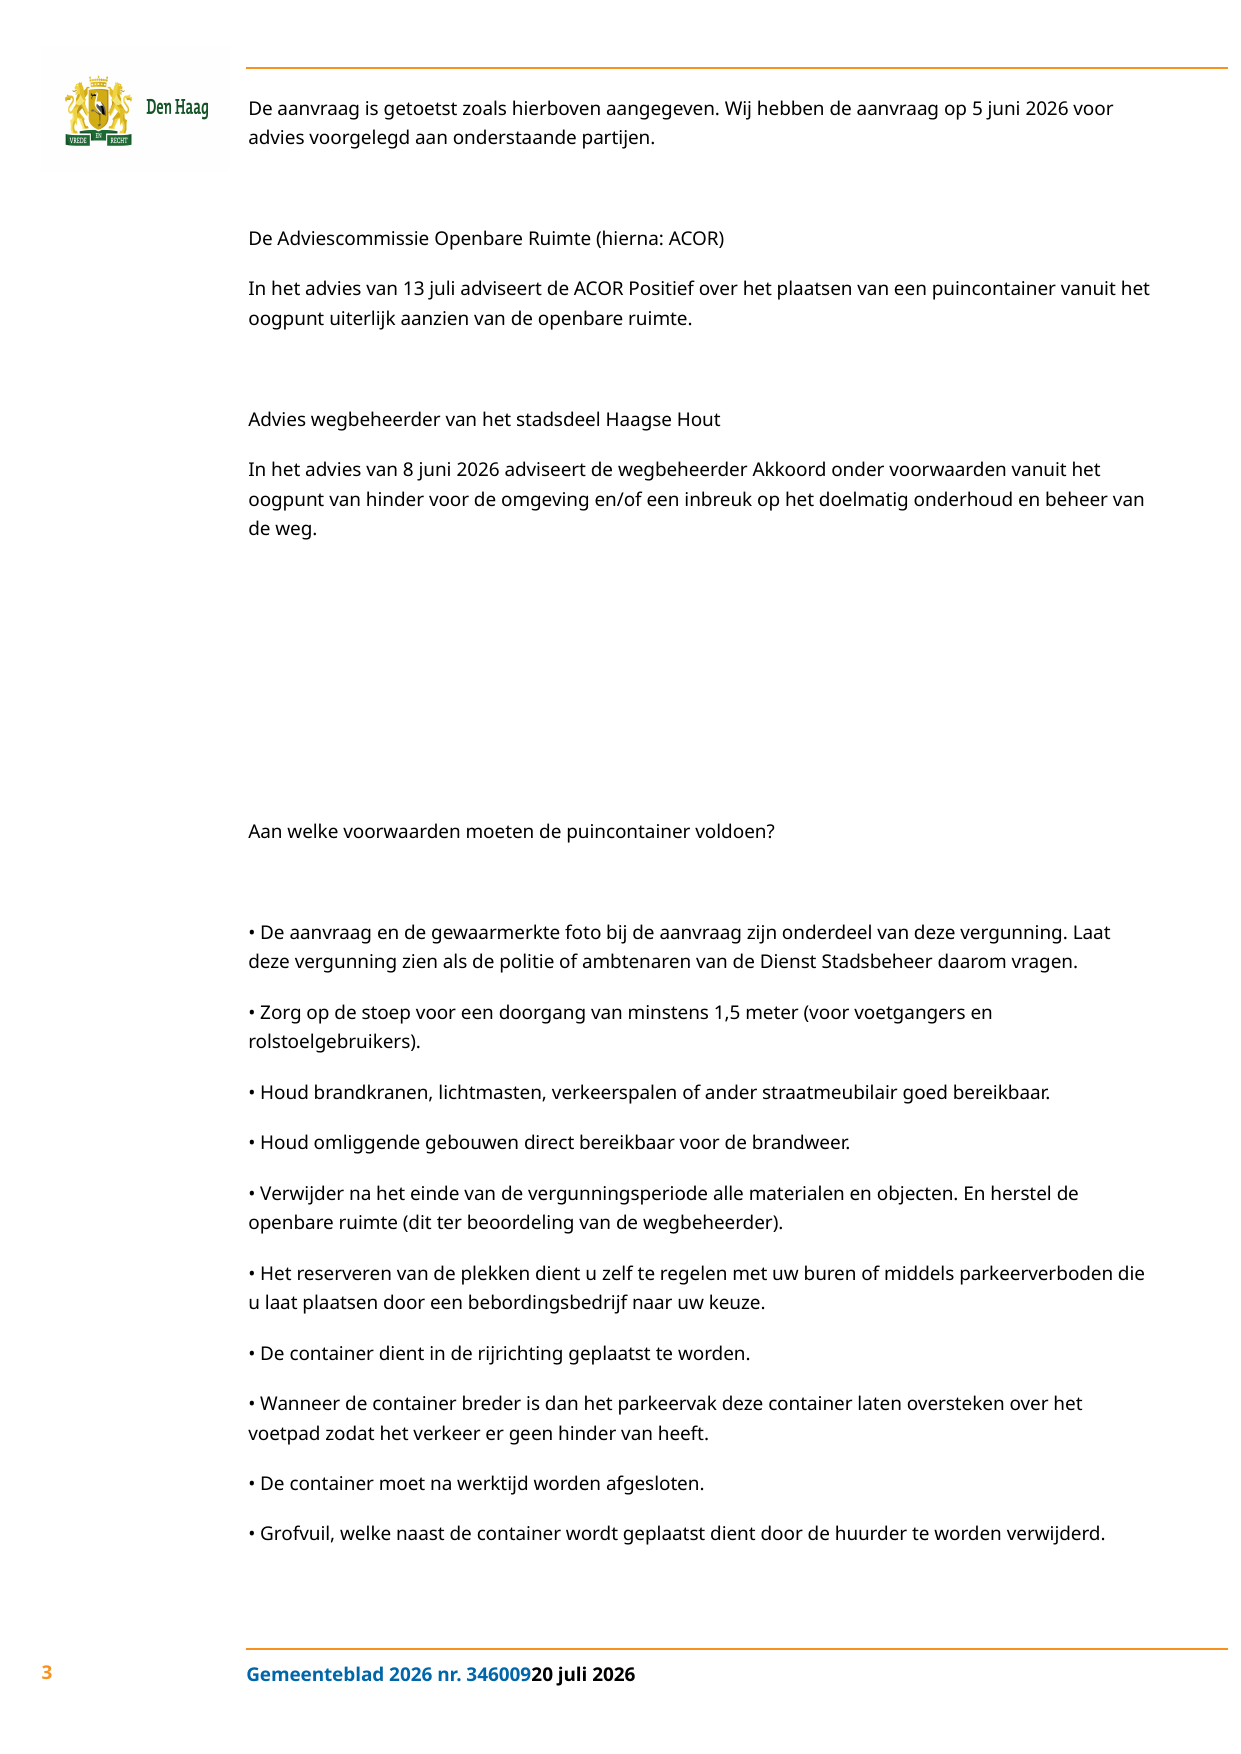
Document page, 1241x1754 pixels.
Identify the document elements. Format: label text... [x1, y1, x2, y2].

text De aanvraag is getoetst zoals hierboven aangegeven. Wij hebben de aanvraag op 5 juni 2026 voor advies voorgelegd aan onderstaande partijen. [248, 95, 1152, 150]
text • Houd omliggende gebouwen direct bereikbaar voor de brandweer. [248, 1129, 1152, 1155]
text • De container moet na werktijd worden afgesloten. [248, 1470, 1152, 1496]
text In het advies van 13 juli adviseert de ACOR Positief over het plaatsen van een puincontainer vanuit het oogpunt uiterlijk aanzien van de openbare ruimte. [248, 276, 1152, 331]
text Aan welke voorwaarden moeten de puincontainer voldoen? [248, 818, 1152, 844]
text De Adviescommissie Openbare Ruimte (hierna: ACOR) [248, 225, 1152, 251]
text • Grofvuil, welke naast de container wordt geplaatst dient door de huurder te worden verwijderd. [248, 1521, 1152, 1546]
text In het advies van 8 juni 2026 adviseert de wegbeheerder Akkoord onder voorwaarden vanuit het oogpunt van hinder voor de omgeving en/of een inbreuk op het doelmatig onderhoud en beheer van de weg. [248, 456, 1152, 541]
picture [41, 47, 231, 172]
text • Het reserveren van de plekken dient u zelf te regelen met uw buren of middels parkeerverboden die u laat plaatsen door een bebordingsbedrijf naar uw keuze. [248, 1260, 1152, 1315]
text • Houd brandkranen, lichtmasten, verkeerspalen of ander straatmeubilair goed bereikbaar. [248, 1079, 1152, 1105]
text • Verwijder na het einde van de vergunningsperiode alle materialen en objecten. En herstel de openbare ruimte (dit ter beoordeling van de wegbeheerder). [248, 1180, 1152, 1235]
text • De aanvraag en de gewaarmerkte foto bij de aanvraag zijn onderdeel van deze vergunning. Laat deze vergunning zien als de politie of ambtenaren van de Dienst Stadsbeheer daarom vragen. [248, 919, 1152, 974]
text • Wanneer de container breder is dan het parkeervak deze container laten oversteken over het voetpad zodat het verkeer er geen hinder van heeft. [248, 1390, 1152, 1446]
text Advies wegbeheerder van het stadsdeel Haagse Hout [248, 406, 1152, 432]
text • Zorg op de stoep voor een doorgang van minstens 1,5 meter (voor voetgangers en rolstoelgebruikers). [248, 999, 1152, 1054]
text • De container dient in de rijrichting geplaatst te worden. [248, 1340, 1152, 1366]
